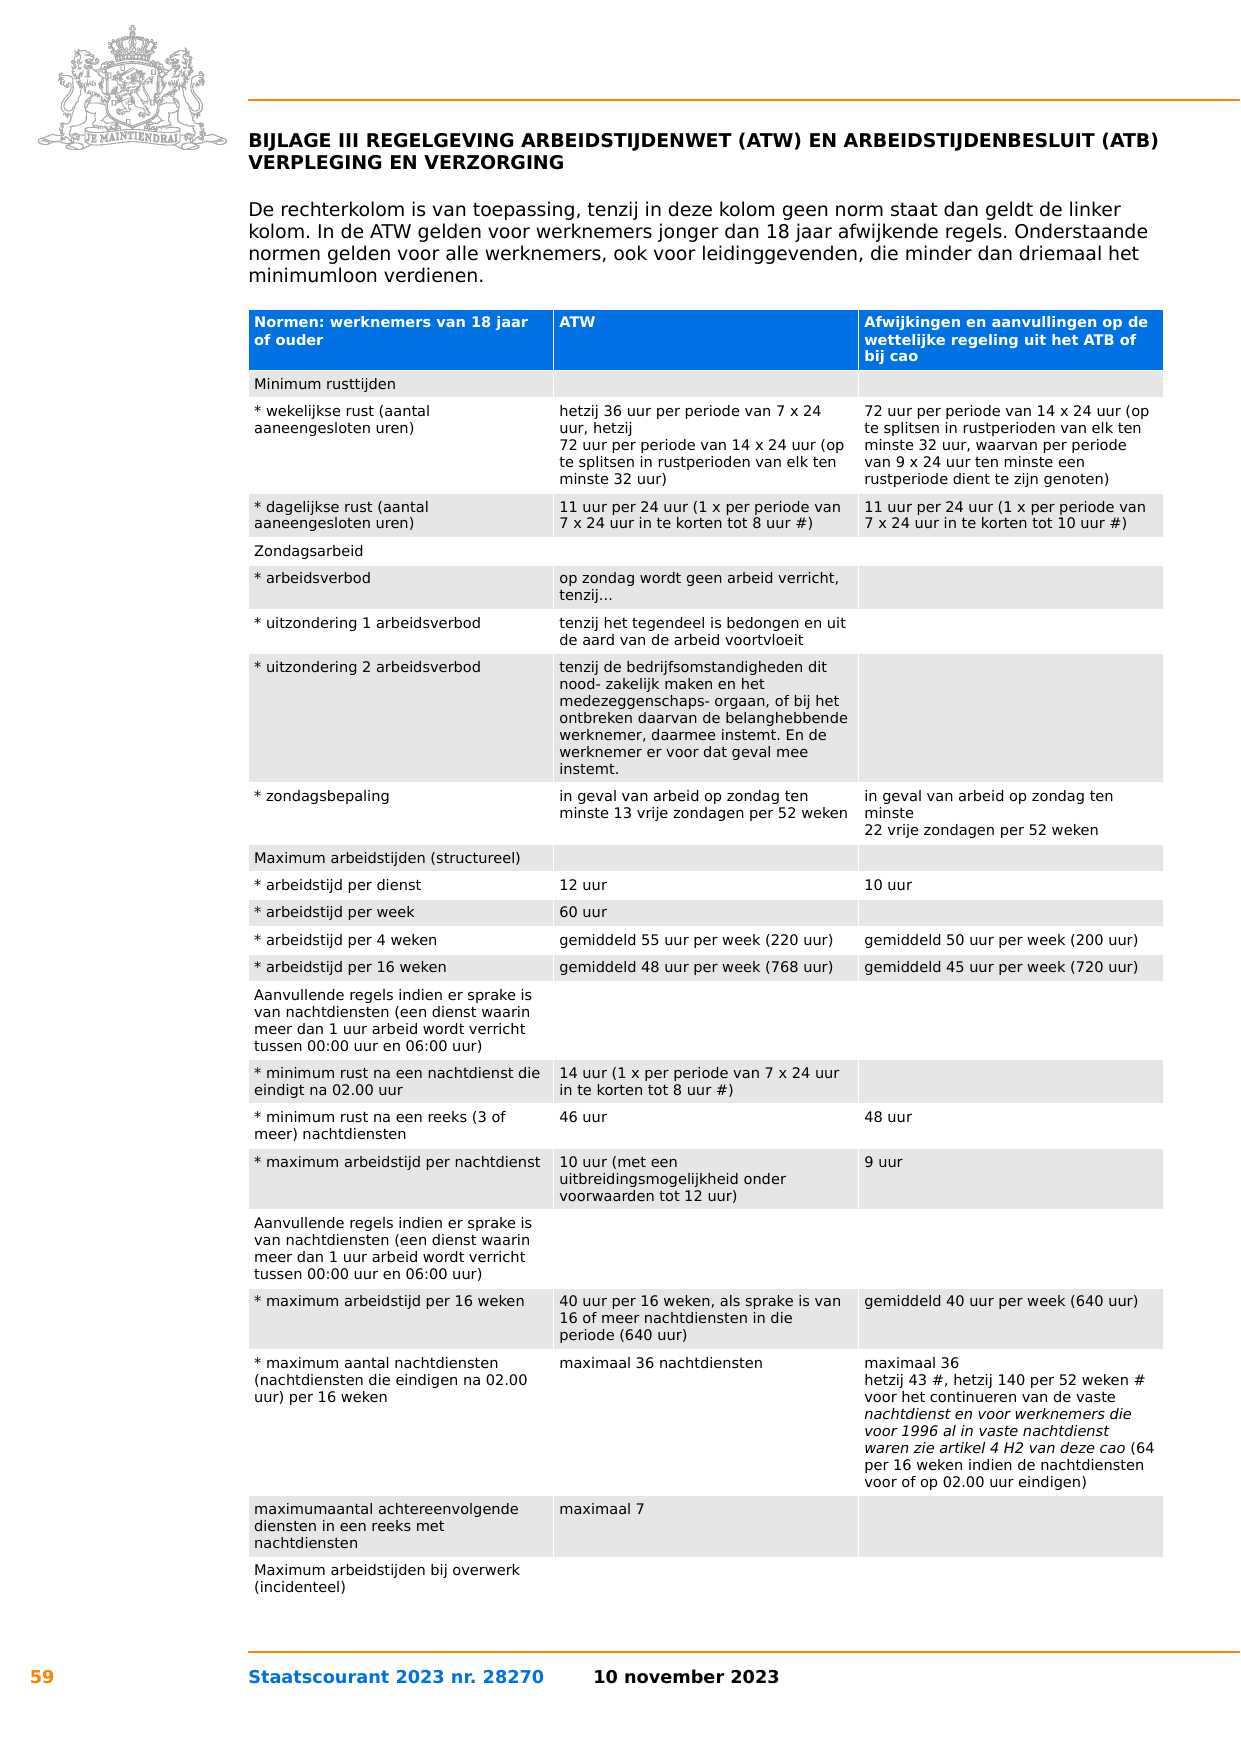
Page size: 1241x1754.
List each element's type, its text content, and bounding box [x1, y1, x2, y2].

table_cell Minimum rusttijden [249, 371, 553, 397]
table_cell Aanvullende regels indien er sprake is van nachtdiensten (een dienst waarin meer dan 1 uur arbeid wordt verricht tussen 00:00 uur en 06:00 uur) [249, 1210, 553, 1288]
table_cell * maximum aantal nachtdiensten (nachtdiensten die eindigen na 02.00 uur) per 16 weken [249, 1350, 553, 1495]
table_cell [859, 566, 1163, 609]
table_cell 46 uur [554, 1105, 858, 1148]
table_cell in geval van arbeid op zondag ten minste 13 vrije zondagen per 52 weken [554, 784, 858, 844]
table_cell Maximum arbeidstijden bij overwerk (incidenteel) [249, 1558, 553, 1601]
table_cell 48 uur [859, 1105, 1163, 1148]
table_cell gemiddeld 55 uur per week (220 uur) [554, 927, 858, 953]
table_cell [859, 982, 1163, 1059]
table_cell * maximum arbeidstijd per nachtdienst [249, 1149, 553, 1209]
table_cell maximumaantal achtereenvolgende diensten in een reeks met nachtdiensten [249, 1496, 553, 1557]
table_cell [554, 371, 858, 397]
table_cell * zondagsbepaling [249, 784, 553, 844]
table_cell tenzij het tegendeel is bedongen en uit de aard van de arbeid voortvloeit [554, 610, 858, 653]
table_cell * arbeidstijd per week [249, 900, 553, 926]
table_header Normen: werknemers van 18 jaar of ouder [249, 310, 553, 370]
table_cell [859, 538, 1163, 564]
table_cell [554, 1558, 858, 1601]
table_cell hetzij 36 uur per periode van 7 x 24 uur, hetzij 72 uur per periode van 14 x 24 uur (op te splitsen in rustperioden van elk ten minste 32 uur) [554, 399, 858, 493]
table_cell [859, 371, 1163, 397]
table_header ATW [554, 310, 858, 370]
table_cell [859, 1558, 1163, 1601]
table_cell 14 uur (1 x per periode van 7 x 24 uur in te korten tot 8 uur #) [554, 1060, 858, 1103]
table_cell * minimum rust na een reeks (3 of meer) nachtdiensten [249, 1105, 553, 1148]
table_cell * uitzondering 1 arbeidsverbod [249, 610, 553, 653]
table_cell op zondag wordt geen arbeid verricht, tenzij... [554, 566, 858, 609]
table_cell * wekelijkse rust (aantal aaneengesloten uren) [249, 399, 553, 493]
table_cell [859, 845, 1163, 871]
table_cell gemiddeld 40 uur per week (640 uur) [859, 1289, 1163, 1349]
table_cell [859, 1496, 1163, 1557]
table_cell Aanvullende regels indien er sprake is van nachtdiensten (een dienst waarin meer dan 1 uur arbeid wordt verricht tussen 00:00 uur en 06:00 uur) [249, 982, 553, 1059]
table_cell * arbeidsverbod [249, 566, 553, 609]
table_cell Maximum arbeidstijden (structureel) [249, 845, 553, 871]
table_cell * uitzondering 2 arbeidsverbod [249, 654, 553, 782]
table_cell 10 uur (met een uitbreidingsmogelijkheid onder voorwaarden tot 12 uur) [554, 1149, 858, 1209]
table_cell 9 uur [859, 1149, 1163, 1209]
table_cell * dagelijkse rust (aantal aaneengesloten uren) [249, 494, 553, 537]
table_cell 11 uur per 24 uur (1 x per periode van 7 x 24 uur in te korten tot 10 uur #) [859, 494, 1163, 537]
table_cell maximaal 36 nachtdiensten [554, 1350, 858, 1495]
table_cell * arbeidstijd per dienst [249, 872, 553, 899]
table_cell [859, 1210, 1163, 1288]
table_cell [859, 1060, 1163, 1103]
table_cell maximaal 36 hetzij 43 #, hetzij 140 per 52 weken # voor het continueren van de vaste nachtdienst en voor werknemers die voor 1996 al in vaste nachtdienst waren zie artikel 4 H2 van deze cao (64 per 16 weken indien de nachtdiensten voor of op 02.00 uur eindigen) [859, 1350, 1163, 1495]
table_cell 60 uur [554, 900, 858, 926]
picture [38, 25, 227, 150]
table_cell gemiddeld 48 uur per week (768 uur) [554, 955, 858, 981]
table_cell 11 uur per 24 uur (1 x per periode van 7 x 24 uur in te korten tot 8 uur #) [554, 494, 858, 537]
table_cell maximaal 7 [554, 1496, 858, 1557]
table_cell * maximum arbeidstijd per 16 weken [249, 1289, 553, 1349]
table_cell [859, 654, 1163, 782]
table_cell [554, 1210, 858, 1288]
subtitle BIJLAGE III REGELGEVING ARBEIDSTIJDENWET (ATW) EN ARBEIDSTIJDENBESLUIT (ATB) VERPLEGING EN VERZORGING [248, 130, 1163, 174]
table_cell * arbeidstijd per 4 weken [249, 927, 553, 953]
table_cell 72 uur per periode van 14 x 24 uur (op te splitsen in rustperioden van elk ten minste 32 uur, waarvan per periode van 9 x 24 uur ten minste een rustperiode dient te zijn genoten) [859, 399, 1163, 493]
table_cell 12 uur [554, 872, 858, 899]
table_cell [859, 610, 1163, 653]
table_cell 10 uur [859, 872, 1163, 899]
table_cell [554, 982, 858, 1059]
table_cell [554, 845, 858, 871]
table_cell in geval van arbeid op zondag ten minste 22 vrije zondagen per 52 weken [859, 784, 1163, 844]
table_header Afwijkingen en aanvullingen op de wettelijke regeling uit het ATB of bij cao [859, 310, 1163, 370]
table_cell [554, 538, 858, 564]
table_cell * arbeidstijd per 16 weken [249, 955, 553, 981]
table_cell Zondagsarbeid [249, 538, 553, 564]
table_cell [859, 900, 1163, 926]
table_cell gemiddeld 45 uur per week (720 uur) [859, 955, 1163, 981]
table_cell 40 uur per 16 weken, als sprake is van 16 of meer nachtdiensten in die periode (640 uur) [554, 1289, 858, 1349]
table_cell tenzij de bedrijfsomstandigheden dit nood- zakelijk maken en het medezeggenschaps- orgaan, of bij het ontbreken daarvan de belanghebbende werknemer, daarmee instemt. En de werknemer er voor dat geval mee instemt. [554, 654, 858, 782]
table_cell * minimum rust na een nachtdienst die eindigt na 02.00 uur [249, 1060, 553, 1103]
text De rechterkolom is van toepassing, tenzij in deze kolom geen norm staat dan geldt de linker kolom. In de ATW gelden voor werknemers jonger dan 18 jaar afwijkende regels. Onderstaande normen gelden voor alle werknemers, ook voor leidinggevenden, die minder dan driemaal het minimumloon verdienen. [248, 199, 1163, 287]
table_cell gemiddeld 50 uur per week (200 uur) [859, 927, 1163, 953]
